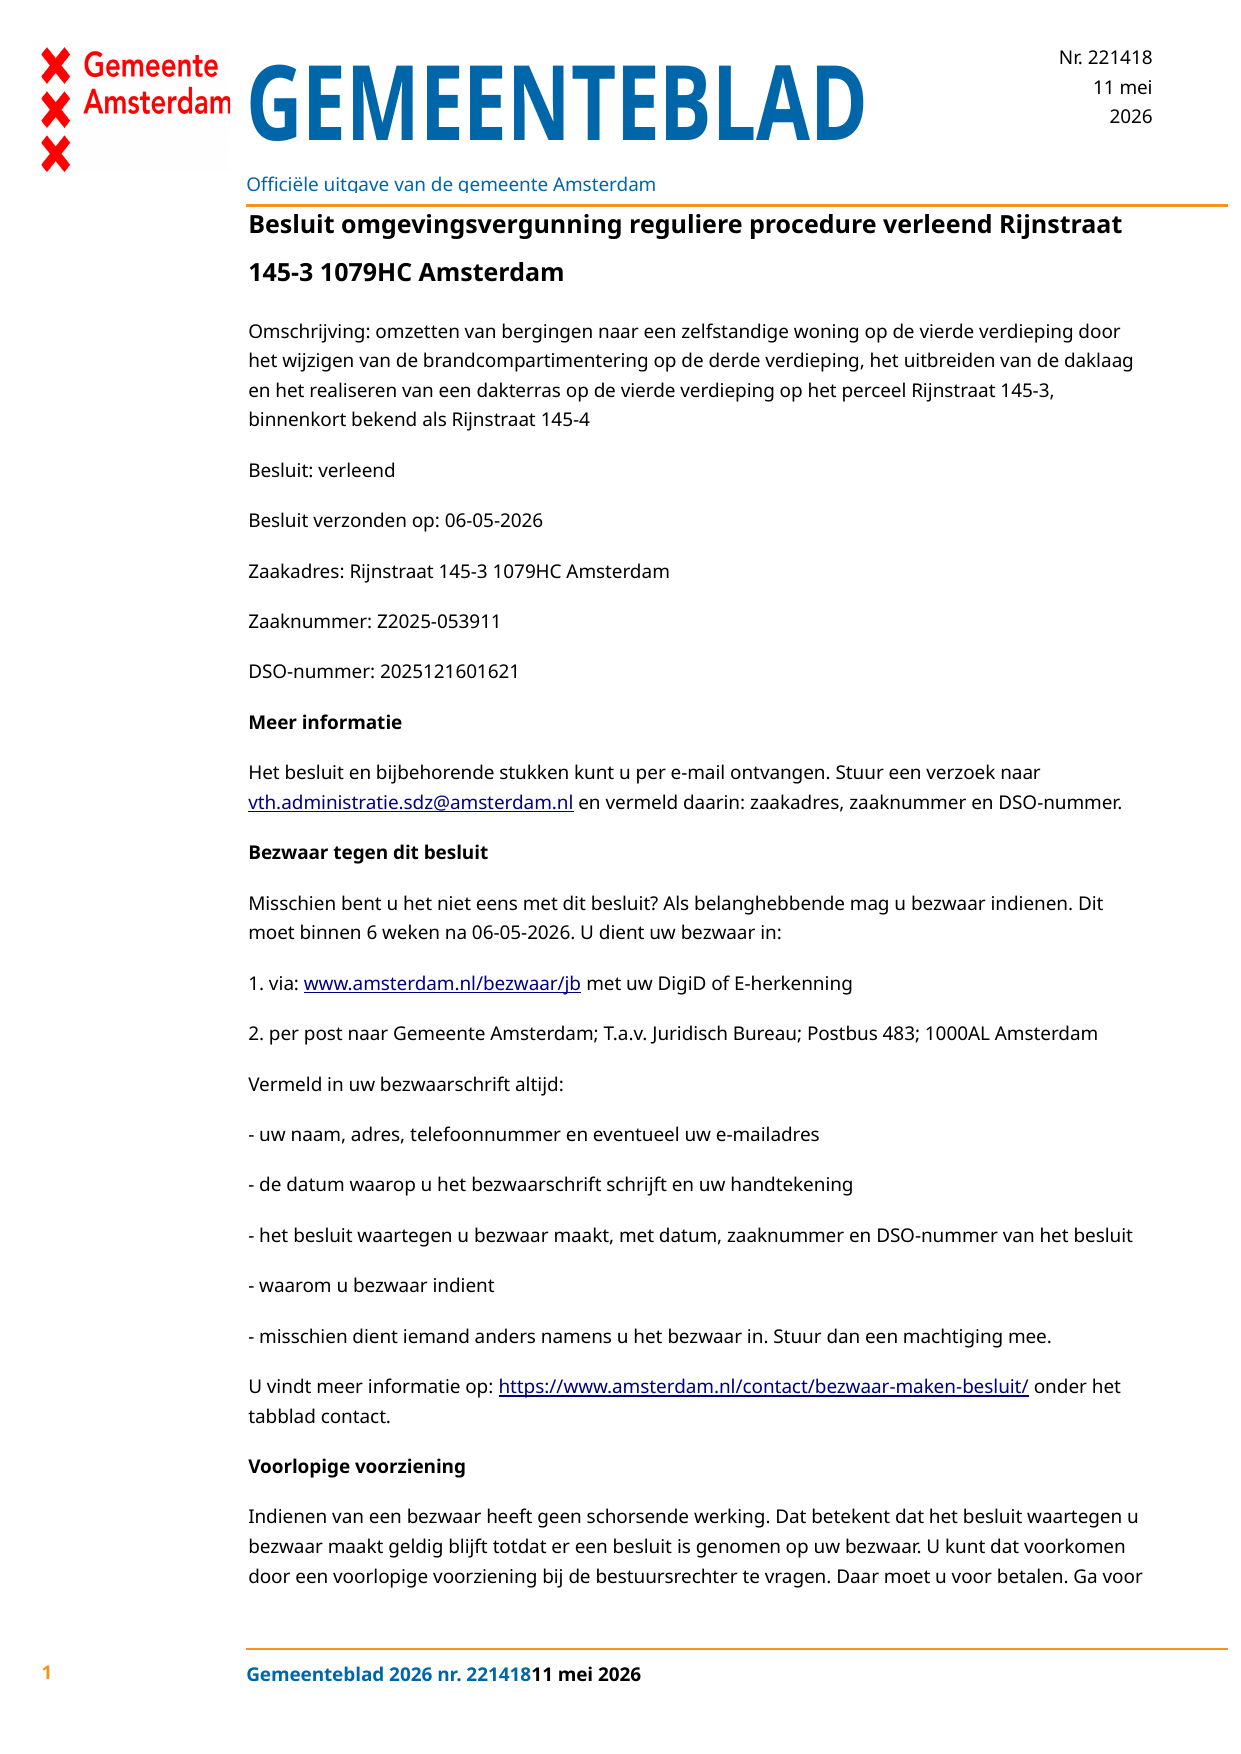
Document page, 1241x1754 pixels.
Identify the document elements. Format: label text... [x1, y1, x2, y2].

text - waarom u bezwaar indient [248, 1272, 1152, 1298]
text Zaakadres: Rijnstraat 145-3 1079HC Amsterdam [248, 558, 1152, 584]
text Voorlopige voorziening [248, 1453, 1152, 1479]
text Meer informatie [248, 709, 1152, 735]
text Besluit: verleend [248, 457, 1152, 483]
text Omschrijving: omzetten van bergingen naar een zelfstandige woning op de vierde verdieping door het wijzigen van de brandcompartimentering op de derde verdieping, het uitbreiden van de daklaag en het realiseren van een dakterras op de vierde verdieping op het perceel Rijnstraat 145-3, binnenkort bekend als Rijnstraat 145-4 [248, 318, 1152, 432]
text - het besluit waartegen u bezwaar maakt, met datum, zaaknummer en DSO-nummer van het besluit [248, 1222, 1152, 1248]
text - de datum waarop u het bezwaarschrift schrijft en uw handtekening [248, 1172, 1152, 1197]
text Bezwaar tegen dit besluit [248, 839, 1152, 865]
text Besluit verzonden op: 06-05-2026 [248, 507, 1152, 533]
text Zaaknummer: Z2025-053911 [248, 608, 1152, 634]
text Besluit omgevingsvergunning reguliere procedure verleend Rijnstraat 145-3 1079HC Amsterdam [248, 207, 1152, 288]
text 1. via: www.amsterdam.nl/bezwaar/jb met uw DigiD of E-herkenning [248, 970, 1152, 996]
text Indienen van een bezwaar heeft geen schorsende werking. Dat betekent dat het besluit waartegen u bezwaar maakt geldig blijft totdat er een besluit is genomen op uw bezwaar. U kunt dat voorkomen door een voorlopige voorziening bij de bestuursrechter te vragen. Daar moet u voor betalen. Ga voor [248, 1504, 1152, 1589]
text Misschien bent u het niet eens met dit besluit? Als belanghebbende mag u bezwaar indienen. Dit moet binnen 6 weken na 06-05-2026. U dient uw bezwaar in: [248, 890, 1152, 945]
text - misschien dient iemand anders namens u het bezwaar in. Stuur dan een machtiging mee. [248, 1323, 1152, 1349]
text U vindt meer informatie op: https://www.amsterdam.nl/contact/bezwaar-maken-besluit/ onder het tabblad contact. [248, 1373, 1152, 1429]
text DSO-nummer: 2025121601621 [248, 659, 1152, 684]
text Vermeld in uw bezwaarschrift altijd: [248, 1071, 1152, 1097]
text - uw naam, adres, telefoonnummer en eventueel uw e-mailadres [248, 1121, 1152, 1147]
picture [41, 47, 231, 172]
text Het besluit en bijbehorende stukken kunt u per e-mail ontvangen. Stuur een verzoek naar vth.administratie.sdz@amsterdam.nl en vermeld daarin: zaakadres, zaaknummer en DSO-nummer. [248, 759, 1152, 815]
text 2. per post naar Gemeente Amsterdam; T.a.v. Juridisch Bureau; Postbus 483; 1000AL Amsterdam [248, 1020, 1152, 1046]
